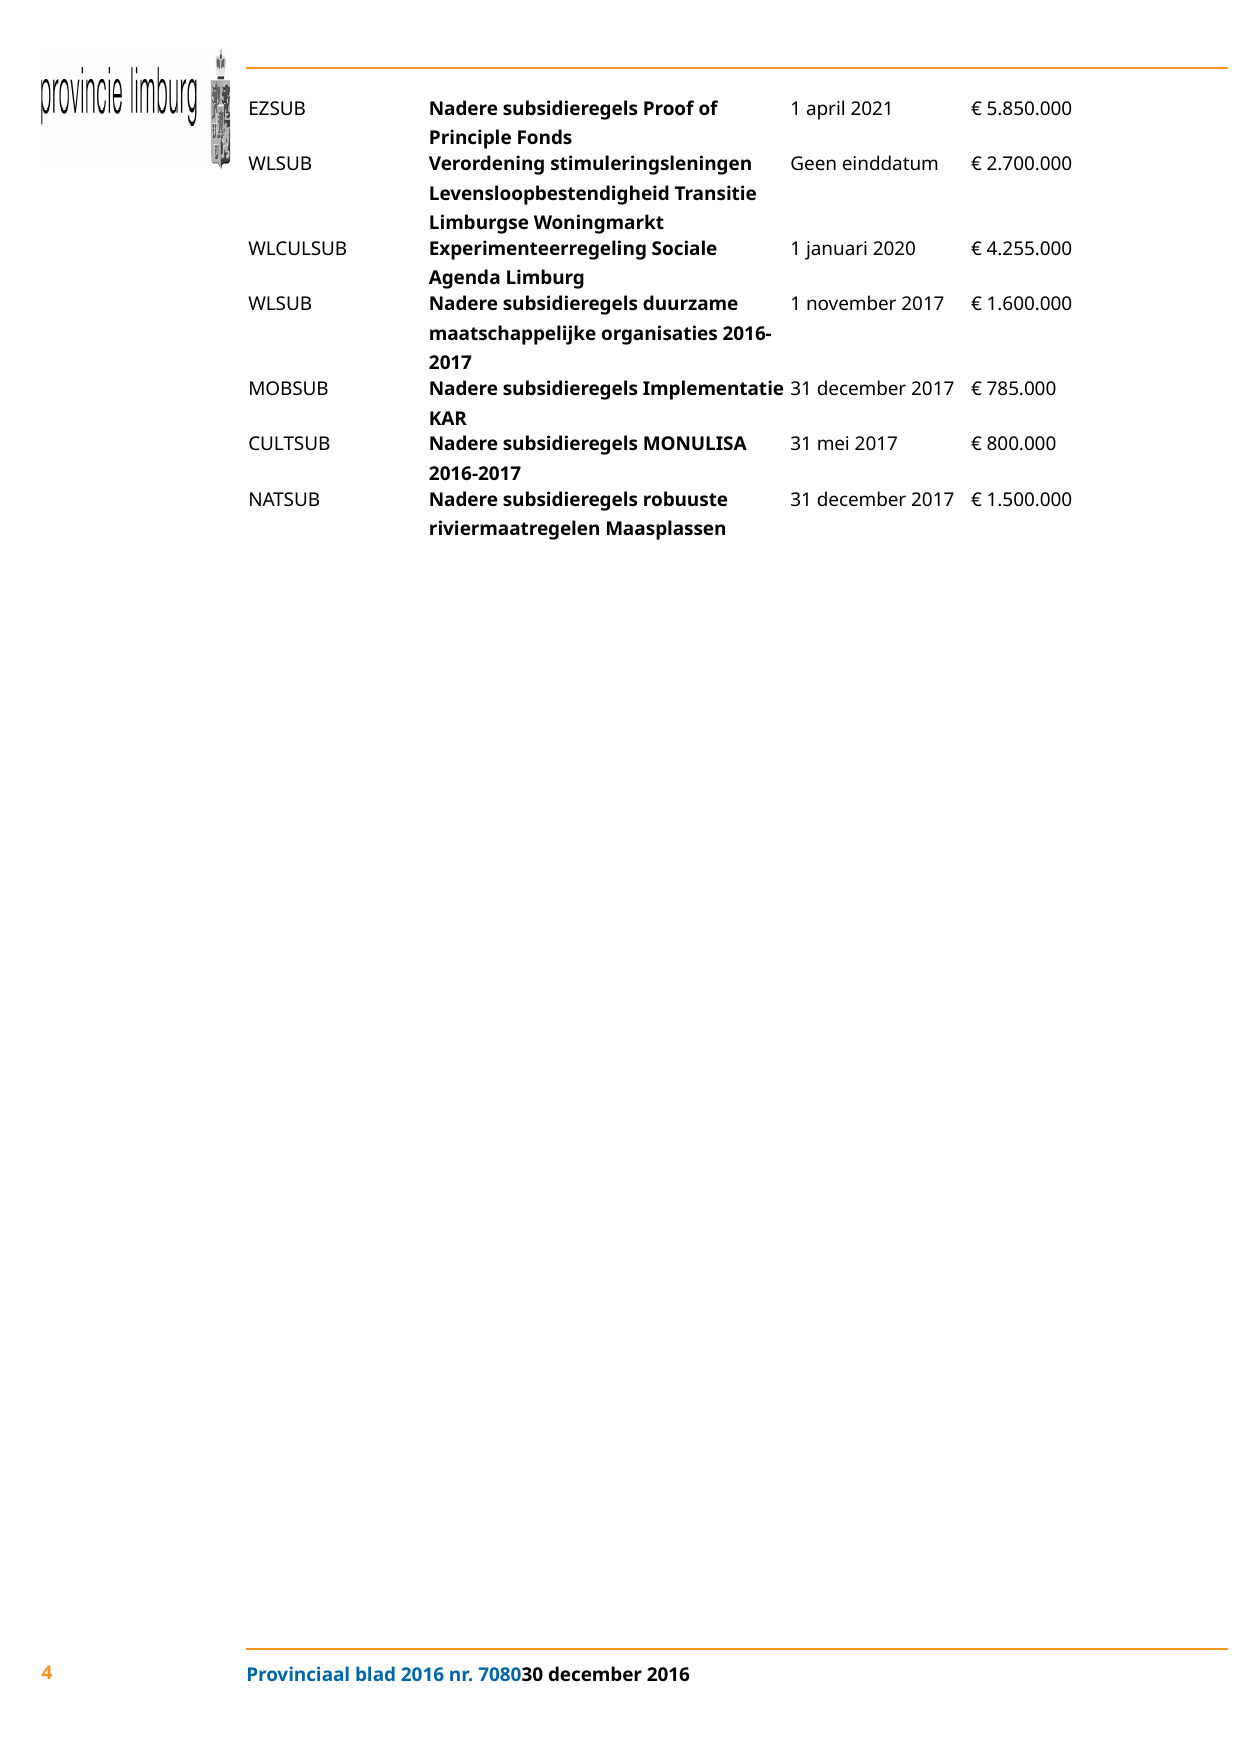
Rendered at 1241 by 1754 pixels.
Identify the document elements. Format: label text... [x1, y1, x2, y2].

table_cell € 1.600.000 [971, 290, 1152, 375]
table_cell 1 januari 2020 [790, 235, 971, 290]
table_cell Nadere subsidieregels robuuste riviermaatregelen Maasplassen [429, 486, 790, 541]
table_cell WLCULSUB [248, 235, 429, 290]
table_cell 31 december 2017 [790, 486, 971, 541]
table_cell Nadere subsidieregels duurzame maatschappelijke organisaties 2016-2017 [429, 290, 790, 375]
table_cell 1 november 2017 [790, 290, 971, 375]
table_cell MOBSUB [248, 375, 429, 431]
table_cell EZSUB [248, 95, 429, 150]
table_cell 31 mei 2017 [790, 431, 971, 486]
table_cell WLSUB [248, 150, 429, 235]
table_cell € 785.000 [971, 375, 1152, 431]
table_cell Nadere subsidieregels MONULISA 2016-2017 [429, 431, 790, 486]
table_cell Verordening stimuleringsleningen Levensloopbestendigheid Transitie Limburgse Woningmarkt [429, 150, 790, 235]
table_cell Nadere subsidieregels Proof of Principle Fonds [429, 95, 790, 150]
table_cell NATSUB [248, 486, 429, 541]
table_cell € 4.255.000 [971, 235, 1152, 290]
table_cell € 2.700.000 [971, 150, 1152, 235]
table_cell € 800.000 [971, 431, 1152, 486]
table_cell Nadere subsidieregels Implementatie KAR [429, 375, 790, 431]
table_cell Geen einddatum [790, 150, 971, 235]
table_cell WLSUB [248, 290, 429, 375]
table_cell € 5.850.000 [971, 95, 1152, 150]
table_cell € 1.500.000 [971, 486, 1152, 541]
picture [41, 47, 231, 172]
table_cell 1 april 2021 [790, 95, 971, 150]
table_cell CULTSUB [248, 431, 429, 486]
table_cell 31 december 2017 [790, 375, 971, 431]
table_cell Experimenteerregeling Sociale Agenda Limburg [429, 235, 790, 290]
